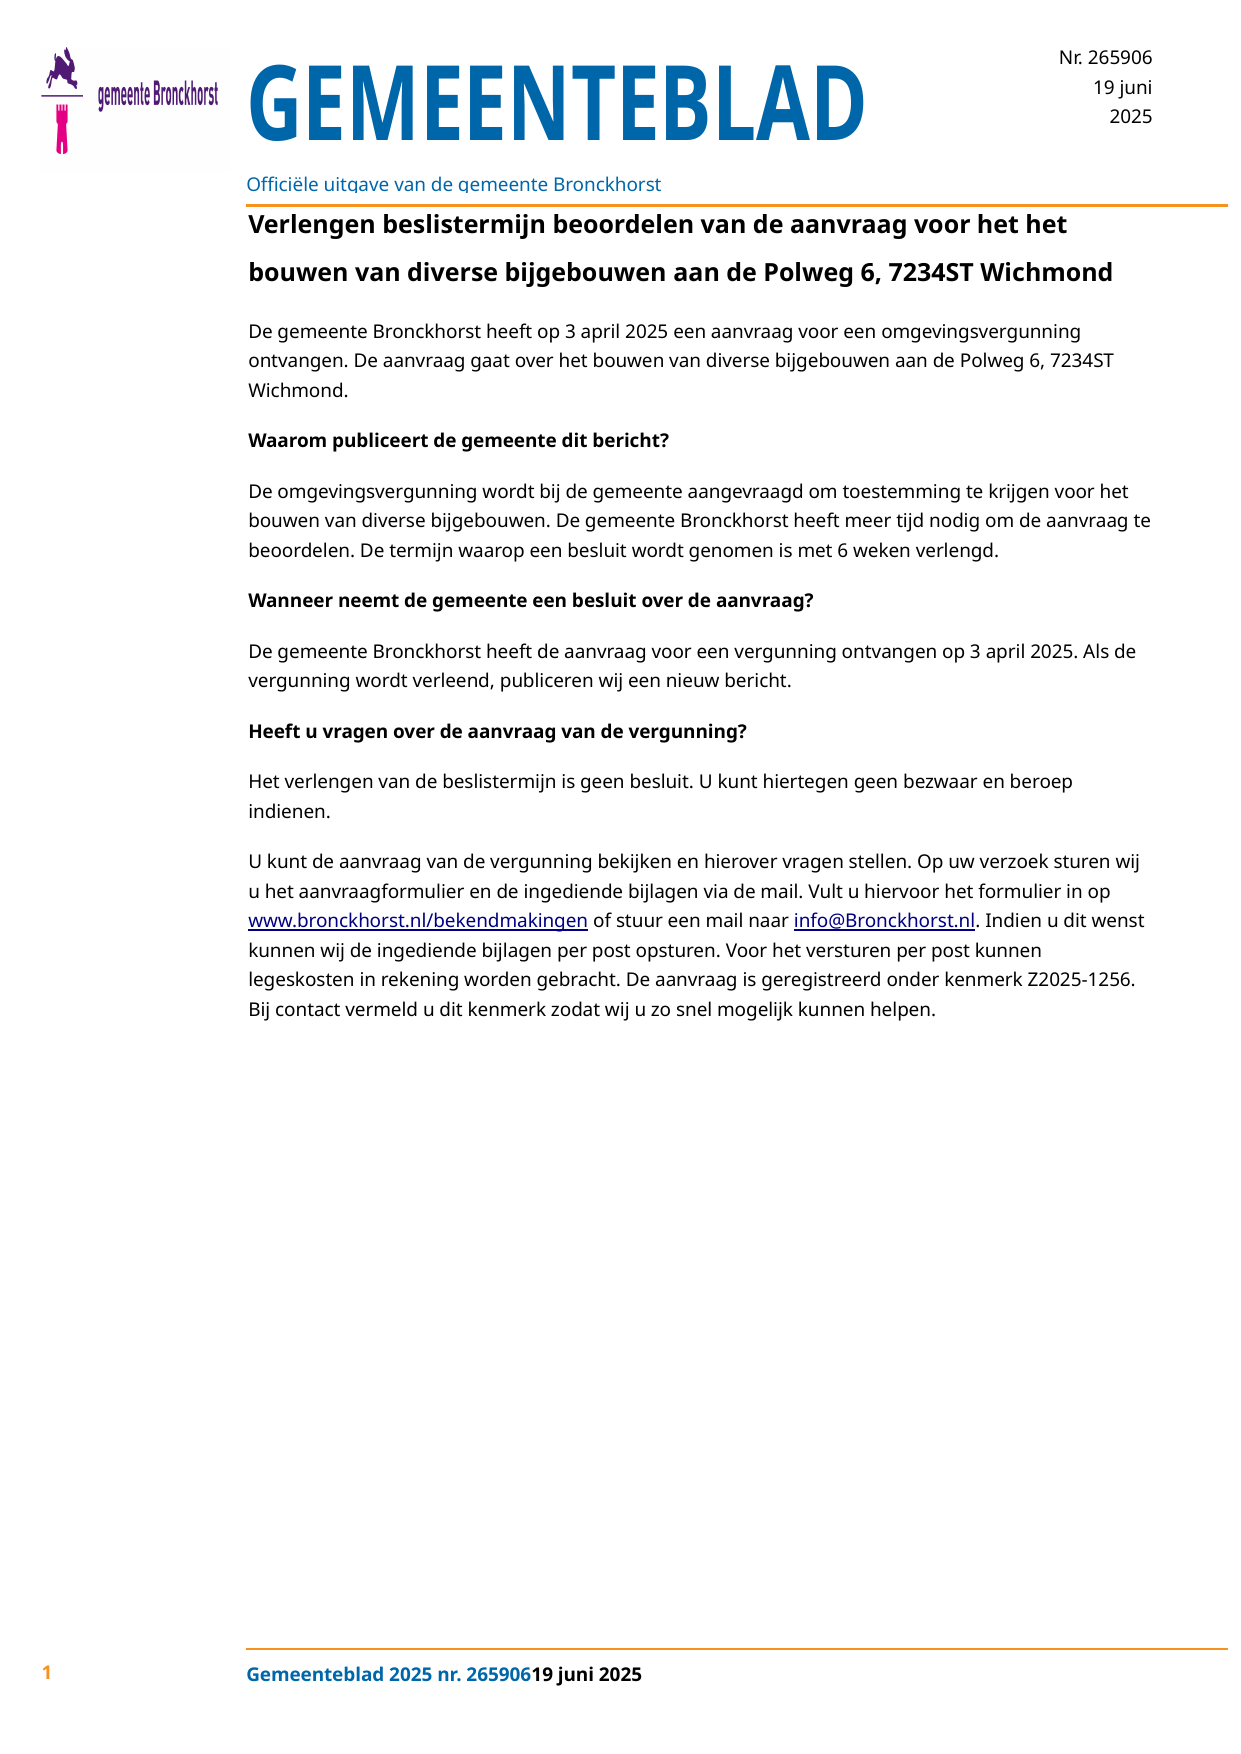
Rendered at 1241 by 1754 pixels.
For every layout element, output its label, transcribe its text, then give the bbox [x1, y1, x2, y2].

text Verlengen beslistermijn beoordelen van de aanvraag voor het het bouwen van diverse bijgebouwen aan de Polweg 6, 7234ST Wichmond [248, 207, 1152, 288]
text Waarom publiceert de gemeente dit bericht? [248, 427, 1152, 453]
picture [41, 47, 231, 172]
text U kunt de aanvraag van de vergunning bekijken en hierover vragen stellen. Op uw verzoek sturen wij u het aanvraagformulier en de ingediende bijlagen via de mail. Vult u hiervoor het formulier in op www.bronckhorst.nl/bekendmakingen of stuur een mail naar info@Bronckhorst.nl. Indien u dit wenst kunnen wij de ingediende bijlagen per post opsturen. Voor het versturen per post kunnen legeskosten in rekening worden gebracht. De aanvraag is geregistreerd onder kenmerk Z2025-1256. Bij contact vermeld u dit kenmerk zodat wij u zo snel mogelijk kunnen helpen. [248, 848, 1152, 1022]
text Wanneer neemt de gemeente een besluit over de aanvraag? [248, 587, 1152, 613]
text De omgevingsvergunning wordt bij de gemeente aangevraagd om toestemming te krijgen voor het bouwen van diverse bijgebouwen. De gemeente Bronckhorst heeft meer tijd nodig om de aanvraag te beoordelen. De termijn waarop een besluit wordt genomen is met 6 weken verlengd. [248, 478, 1152, 563]
text Het verlengen van de beslistermijn is geen besluit. U kunt hiertegen geen bezwaar en beroep indienen. [248, 768, 1152, 824]
text De gemeente Bronckhorst heeft op 3 april 2025 een aanvraag voor een omgevingsvergunning ontvangen. De aanvraag gaat over het bouwen van diverse bijgebouwen aan de Polweg 6, 7234ST Wichmond. [248, 318, 1152, 403]
text Heeft u vragen over de aanvraag van de vergunning? [248, 718, 1152, 744]
text De gemeente Bronckhorst heeft de aanvraag voor een vergunning ontvangen op 3 april 2025. Als de vergunning wordt verleend, publiceren wij een nieuw bericht. [248, 638, 1152, 693]
